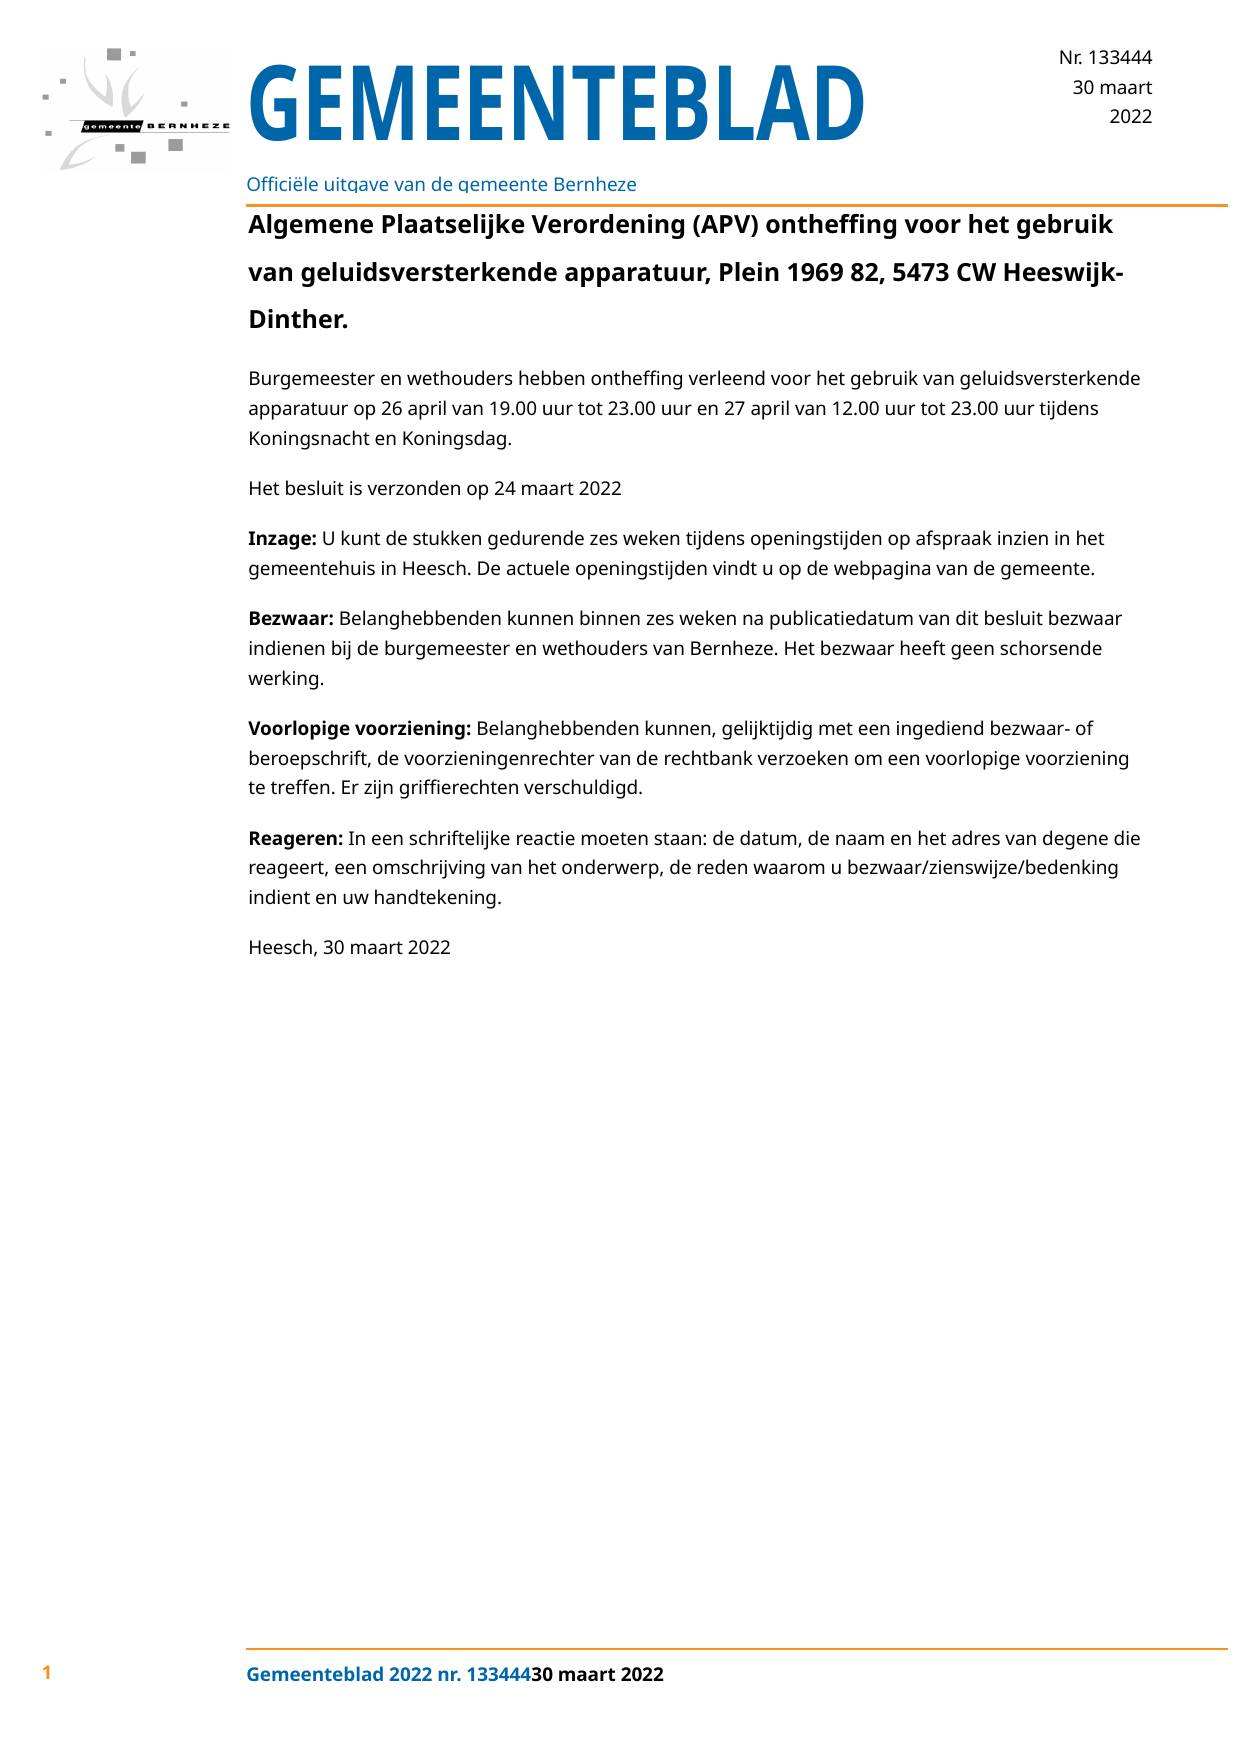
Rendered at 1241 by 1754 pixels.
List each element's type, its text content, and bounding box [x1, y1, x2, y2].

text Bezwaar: Belanghebbenden kunnen binnen zes weken na publicatiedatum van dit besluit bezwaar indienen bij de burgemeester en wethouders van Bernheze. Het bezwaar heeft geen schorsende werking. [248, 606, 1152, 690]
text Voorlopige voorziening: Belanghebbenden kunnen, gelijktijdig met een ingediend bezwaar- of beroepschrift, de voorzieningenrechter van de rechtbank verzoeken om een voorlopige voorziening te treffen. Er zijn griffierechten verschuldigd. [248, 715, 1152, 800]
text Inzage: U kunt de stukken gedurende zes weken tijdens openingstijden op afspraak inzien in het gemeentehuis in Heesch. De actuele openingstijden vindt u op de webpagina van de gemeente. [248, 526, 1152, 581]
text Algemene Plaatselijke Verordening (APV) ontheffing voor het gebruik van geluidsversterkende apparatuur, Plein 1969 82, 5473 CW Heeswijk-Dinther. [248, 207, 1152, 336]
text Het besluit is verzonden op 24 maart 2022 [248, 475, 1152, 501]
text Reageren: In een schriftelijke reactie moeten staan: de datum, de naam en het adres van degene die reageert, een omschrijving van het onderwerp, de reden waarom u bezwaar/zienswijze/bedenking indient en uw handtekening. [248, 825, 1152, 909]
text Heesch, 30 maart 2022 [248, 934, 1152, 960]
text Burgemeester en wethouders hebben ontheffing verleend voor het gebruik van geluidsversterkende apparatuur op 26 april van 19.00 uur tot 23.00 uur en 27 april van 12.00 uur tot 23.00 uur tijdens Koningsnacht en Koningsdag. [248, 366, 1152, 450]
picture [41, 47, 231, 172]
